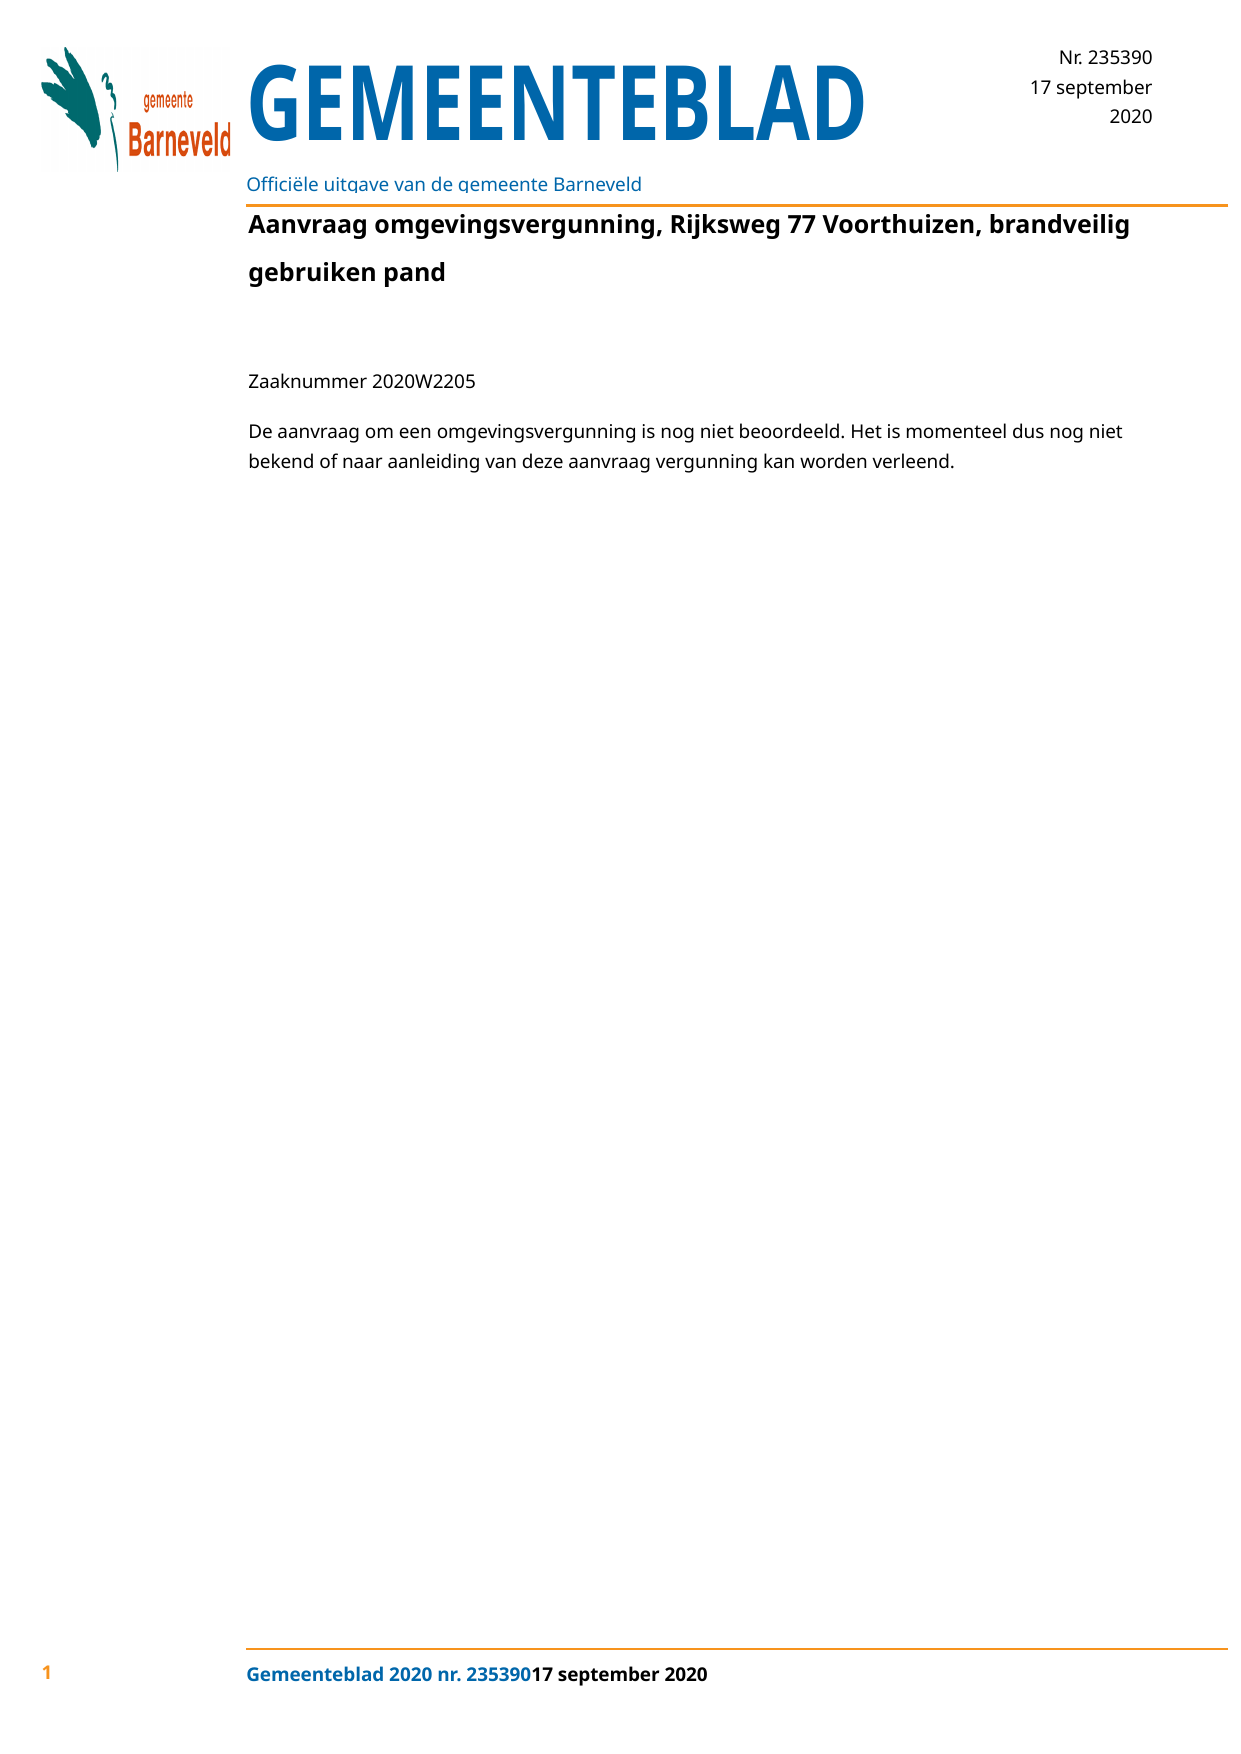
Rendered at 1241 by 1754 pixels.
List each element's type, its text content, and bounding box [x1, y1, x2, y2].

picture [41, 47, 231, 172]
text Aanvraag omgevingsvergunning, Rijksweg 77 Voorthuizen, brandveilig gebruiken pand [248, 207, 1152, 288]
text De aanvraag om een omgevingsvergunning is nog niet beoordeeld. Het is momenteel dus nog niet bekend of naar aanleiding van deze aanvraag vergunning kan worden verleend. [248, 419, 1152, 474]
text Zaaknummer 2020W2205 [248, 368, 1152, 394]
